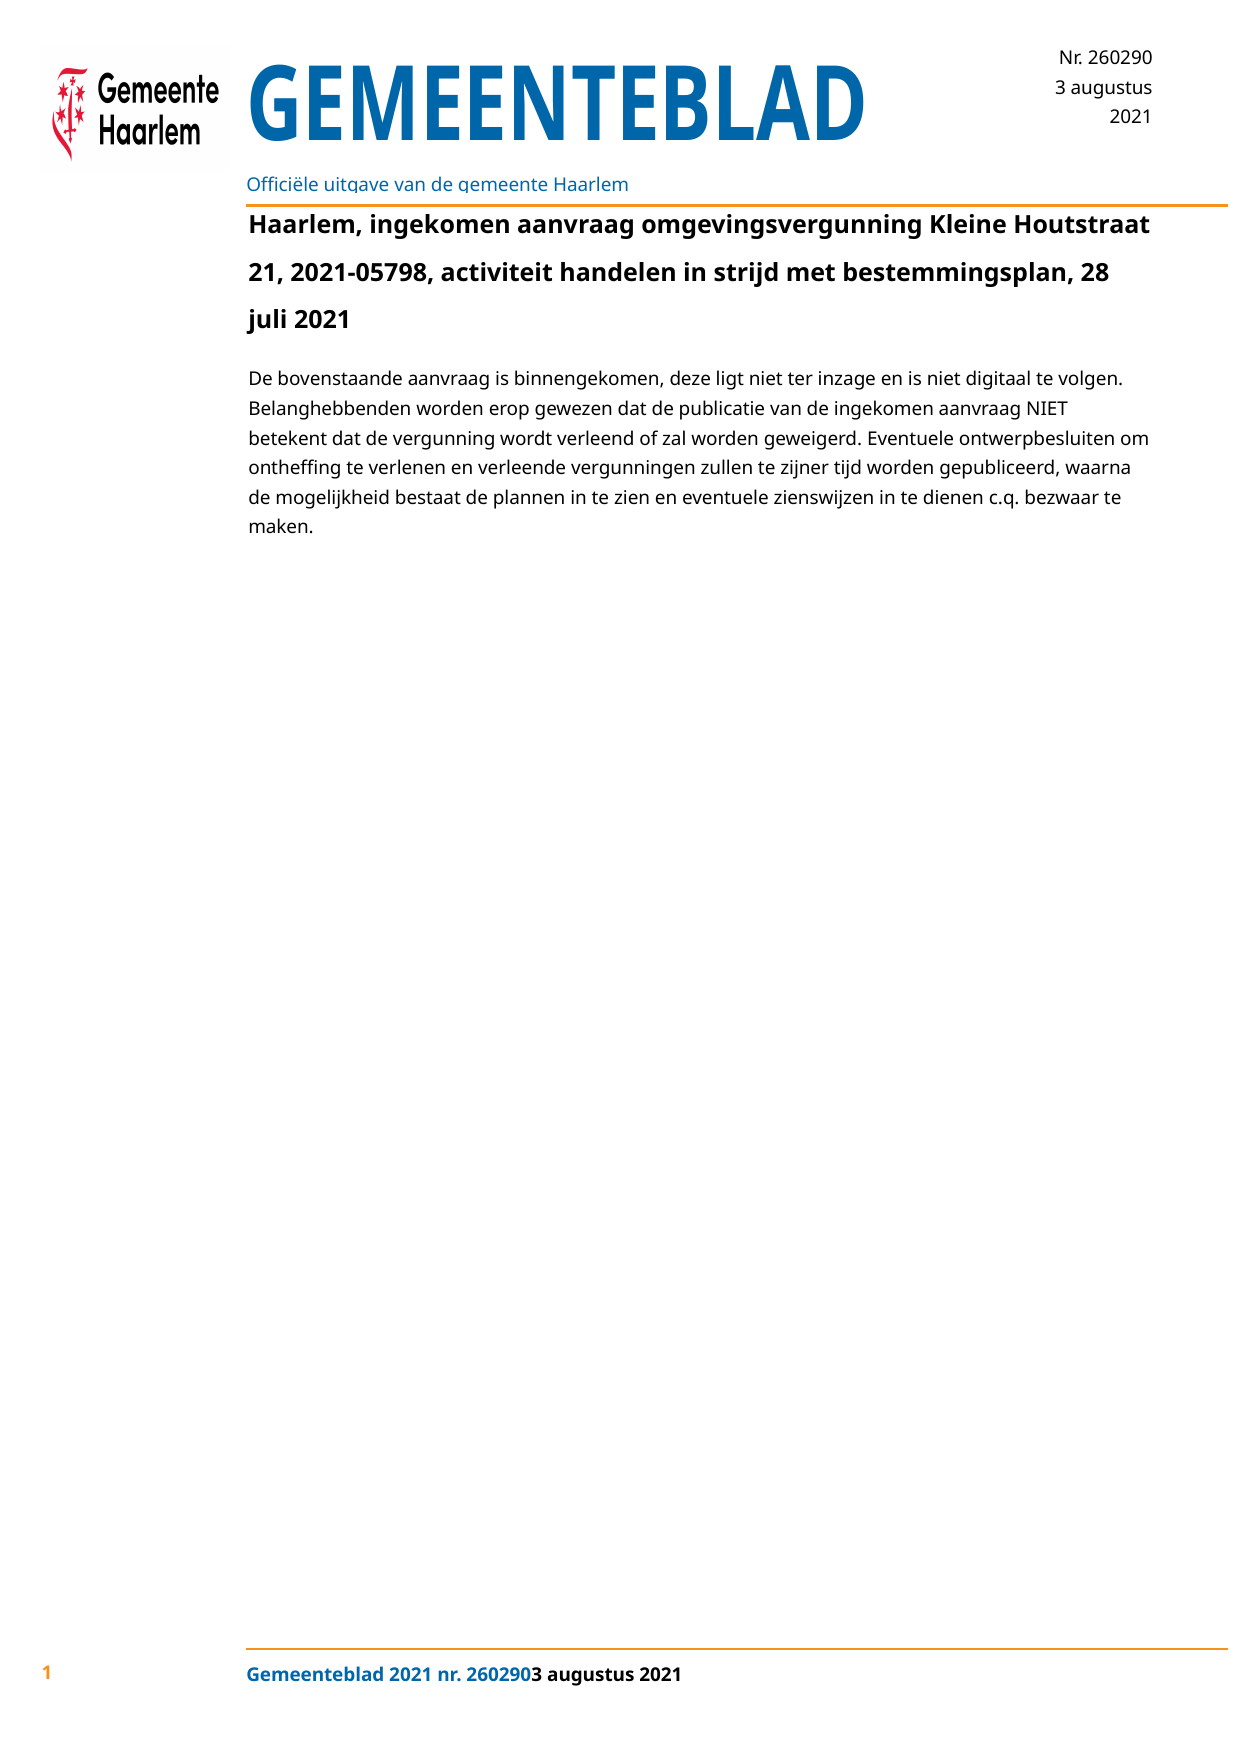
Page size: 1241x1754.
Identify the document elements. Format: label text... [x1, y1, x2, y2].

text Haarlem, ingekomen aanvraag omgevingsvergunning Kleine Houtstraat 21, 2021-05798, activiteit handelen in strijd met bestemmingsplan, 28 juli 2021 [248, 207, 1152, 336]
picture [41, 47, 231, 172]
text De bovenstaande aanvraag is binnengekomen, deze ligt niet ter inzage en is niet digitaal te volgen. Belanghebbenden worden erop gewezen dat de publicatie van de ingekomen aanvraag NIET betekent dat de vergunning wordt verleend of zal worden geweigerd. Eventuele ontwerpbesluiten om ontheffing te verlenen en verleende vergunningen zullen te zijner tijd worden gepubliceerd, waarna de mogelijkheid bestaat de plannen in te zien en eventuele zienswijzen in te dienen c.q. bezwaar te maken. [248, 366, 1152, 539]
